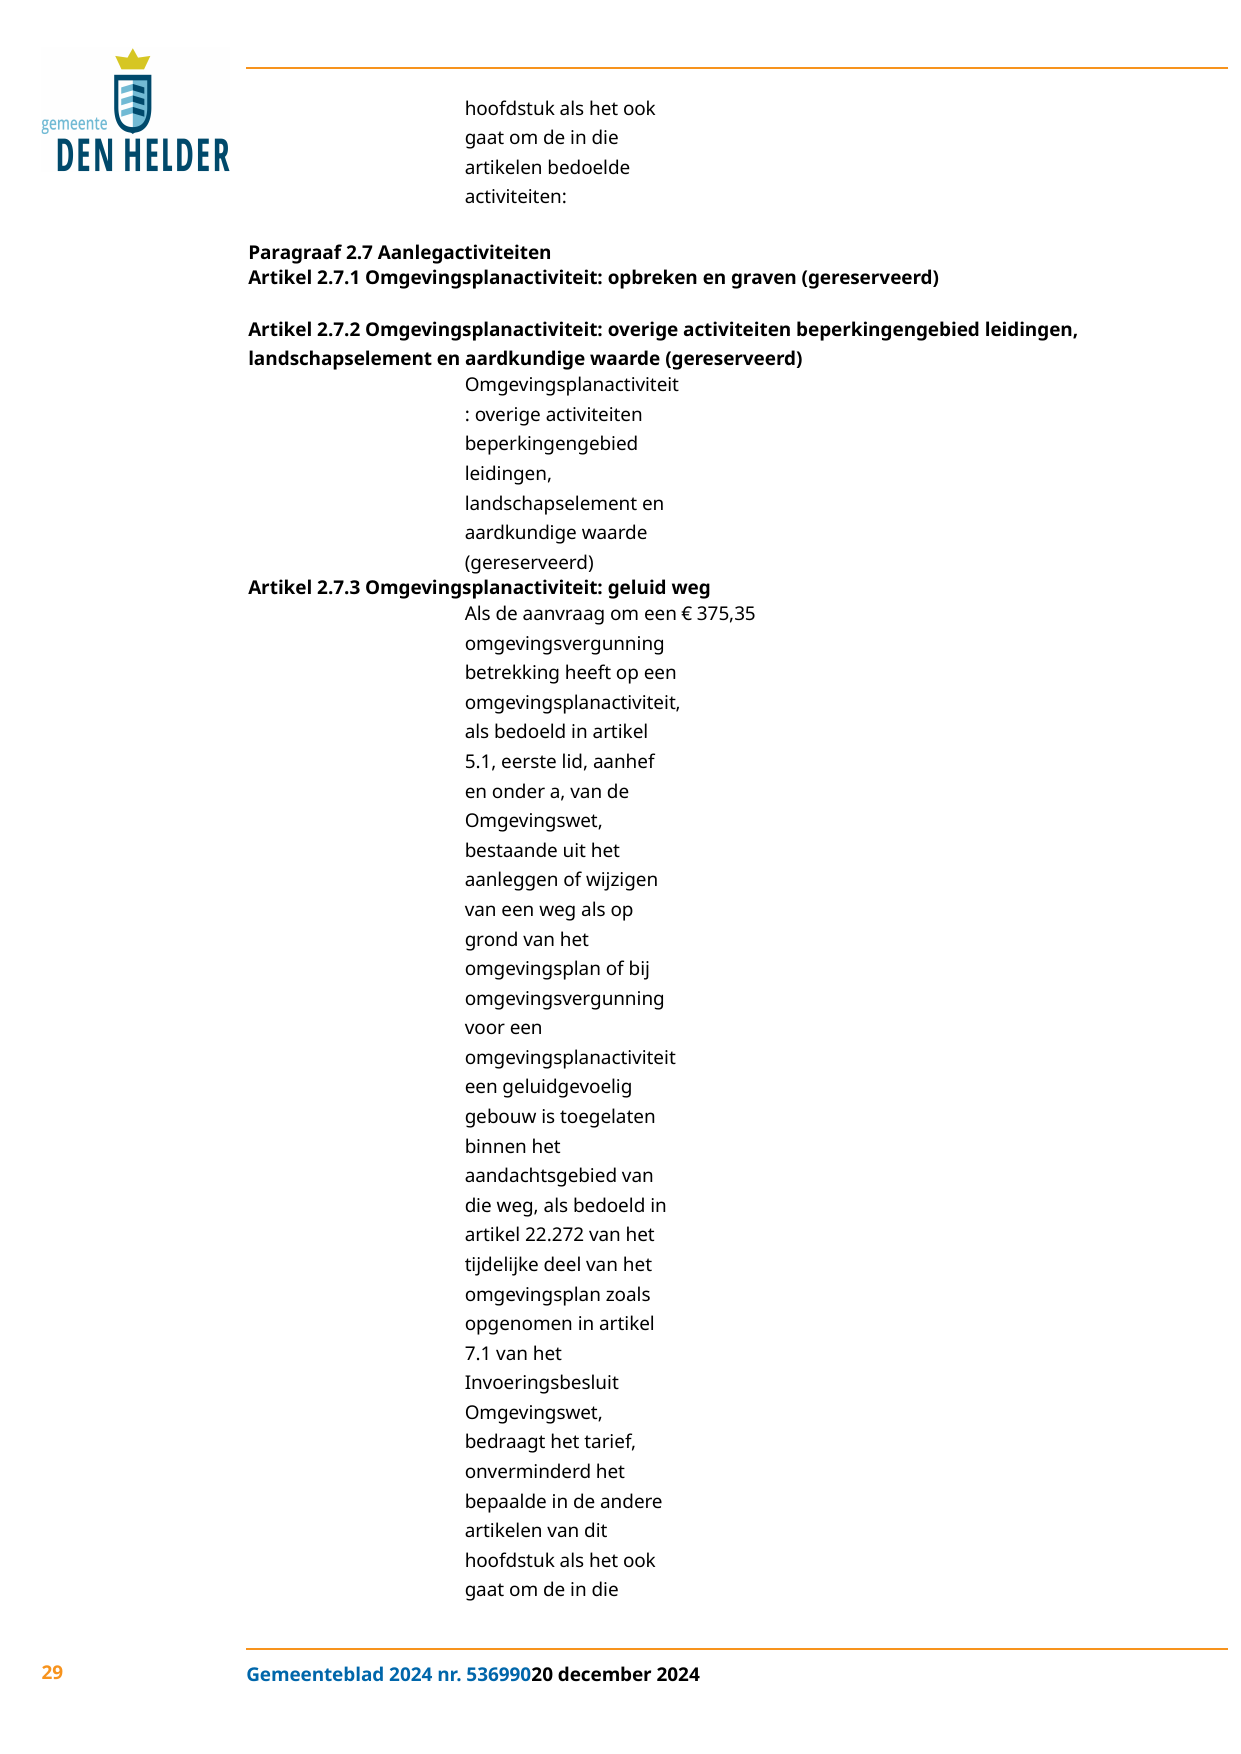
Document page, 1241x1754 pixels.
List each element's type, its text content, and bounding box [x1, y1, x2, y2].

picture [63, 144, 68, 165]
table_cell [465, 290, 681, 316]
table_cell [935, 600, 1152, 1602]
table_cell [681, 95, 935, 209]
table_cell [935, 95, 1152, 209]
picture [130, 157, 135, 172]
table_cell [681, 371, 935, 574]
table_cell Omgevingsplanactiviteit: overige activiteiten beperkingengebied leidingen, landschapselement en aardkundige waarde (gereserveerd) [465, 371, 681, 574]
picture [182, 144, 187, 165]
table_cell [935, 371, 1152, 574]
table_cell [681, 290, 935, 316]
picture [220, 160, 224, 172]
table_cell [248, 371, 464, 574]
table_cell Paragraaf 2.7 Aanlegactiviteiten [248, 209, 1152, 264]
table_cell [248, 600, 464, 1602]
table_cell € 375,35 [681, 600, 935, 1602]
table_cell [248, 95, 464, 209]
table_cell [935, 290, 1152, 316]
table_cell hoofdstuk als het ook gaat om de in die artikelen bedoelde activiteiten: [465, 95, 681, 209]
table_cell Artikel 2.7.3 Omgevingsplanactiviteit: geluid weg [248, 575, 1152, 600]
table_cell Als de aanvraag om een omgevingsvergunning betrekking heeft op een omgevingsplanactiviteit, als bedoeld in artikel 5.1, eerste lid, aanhef en onder a, van de Omgevingswet, bestaande uit het aanleggen of wijzigen van een weg als op grond van het omgevingsplan of bij omgevingsvergunning voor een omgevingsplanactiviteit een geluidgevoelig gebouw is toegelaten binnen het aandachtsgebied van die weg, als bedoeld in artikel 22.272 van het tijdelijke deel van het omgevingsplan zoals opgenomen in artikel 7.1 van het Invoeringsbesluit Omgevingswet, bedraagt het tarief, onverminderd het bepaalde in de andere artikelen van dit hoofdstuk als het ook gaat om de in die [465, 600, 681, 1602]
picture [100, 154, 106, 172]
table_cell Artikel 2.7.1 Omgevingsplanactiviteit: opbreken en graven (gereserveerd) [248, 265, 1152, 290]
table_cell Artikel 2.7.2 Omgevingsplanactiviteit: overige activiteiten beperkingengebied leidingen, landschapselement en aardkundige waarde (gereserveerd) [248, 316, 1152, 371]
picture [41, 47, 231, 172]
table_cell [248, 290, 464, 316]
